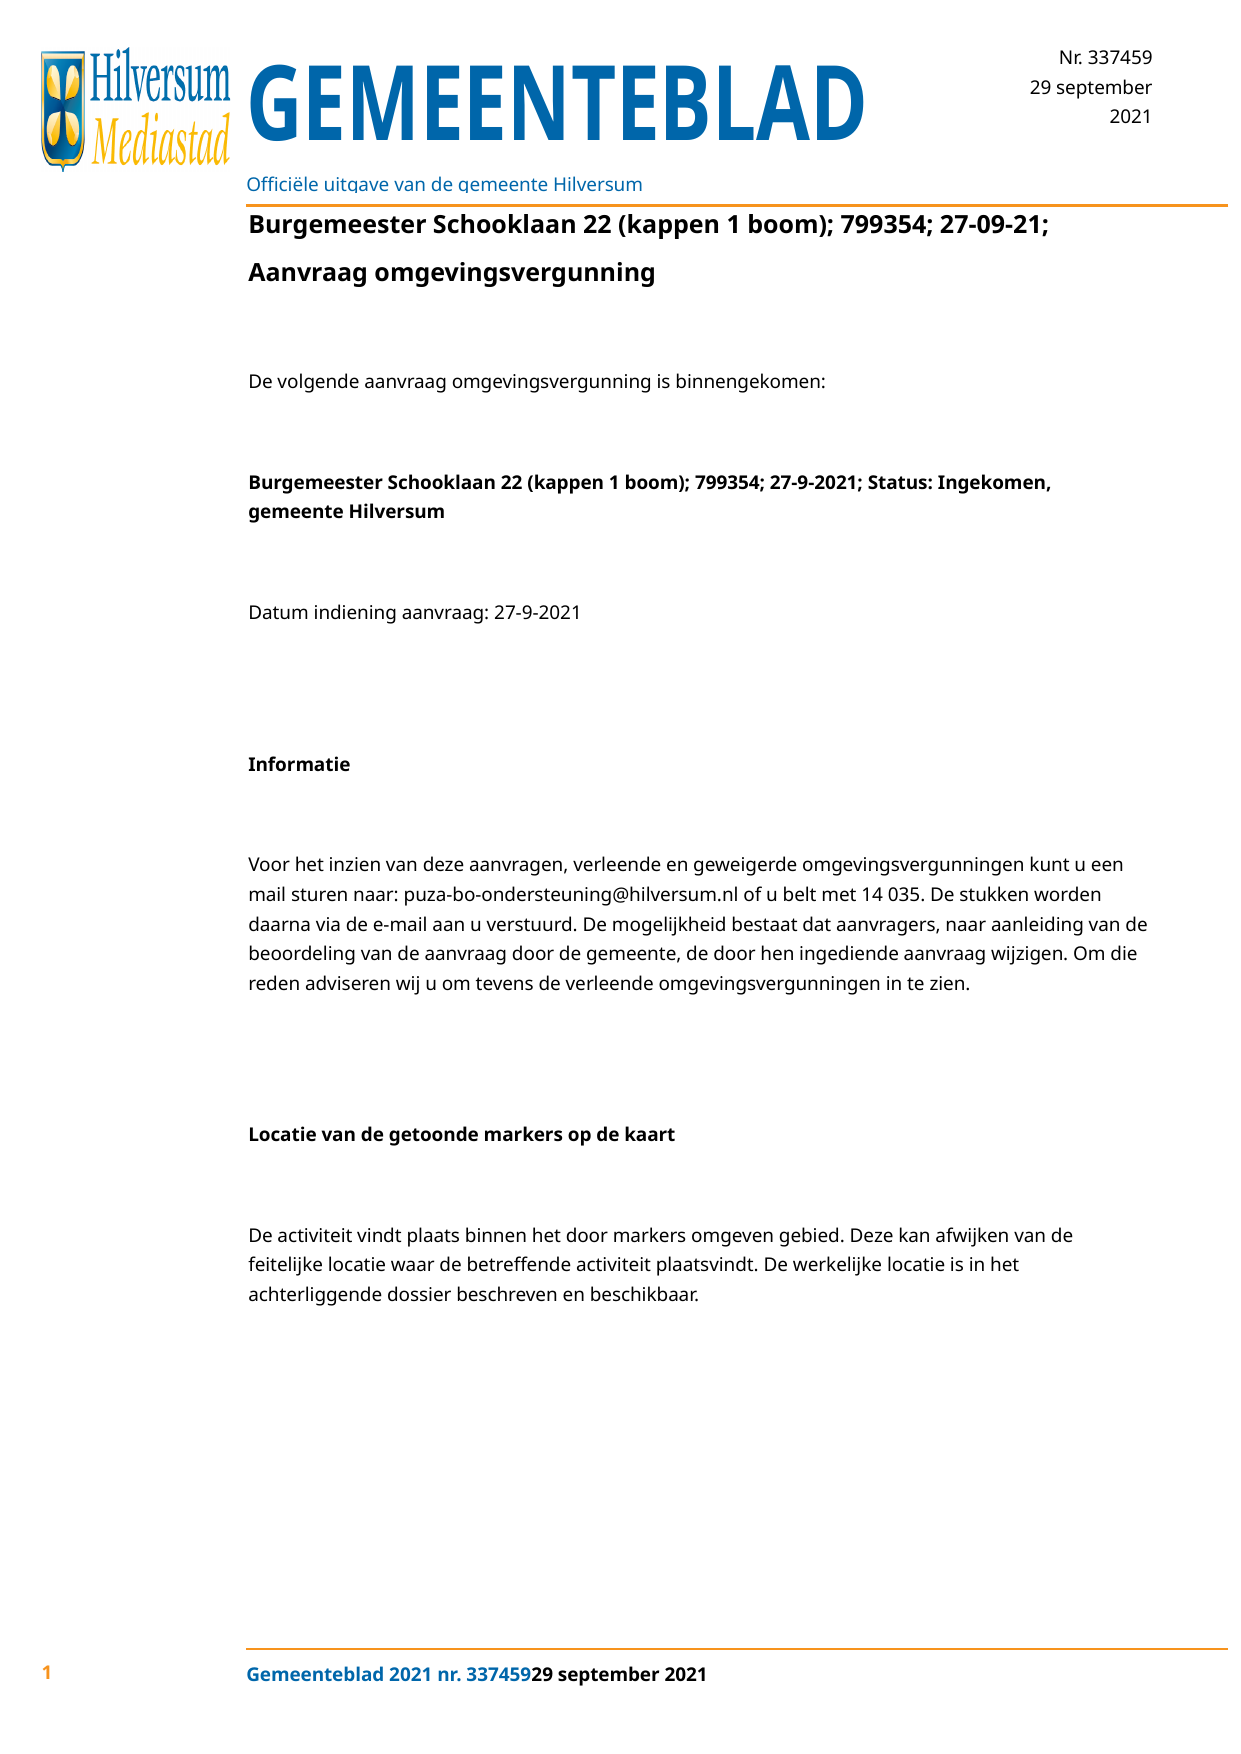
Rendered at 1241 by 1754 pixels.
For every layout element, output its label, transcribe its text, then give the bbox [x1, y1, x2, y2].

text Burgemeester Schooklaan 22 (kappen 1 boom); 799354; 27-09-21; Aanvraag omgevingsvergunning [248, 207, 1152, 288]
picture [41, 47, 231, 172]
text Datum indiening aanvraag: 27-9-2021 [248, 599, 1152, 625]
text De activiteit vindt plaats binnen het door markers omgeven gebied. Deze kan afwijken van de feitelijke locatie waar de betreffende activiteit plaatsvindt. De werkelijke locatie is in het achterliggende dossier beschreven en beschikbaar. [248, 1222, 1152, 1307]
text Voor het inzien van deze aanvragen, verleende en geweigerde omgevingsvergunningen kunt u een mail sturen naar: puza-bo-ondersteuning@hilversum.nl of u belt met 14 035. De stukken worden daarna via de e-mail aan u verstuurd. De mogelijkheid bestaat dat aanvragers, naar aanleiding van de beoordeling van de aanvraag door de gemeente, de door hen ingediende aanvraag wijzigen. Om die reden adviseren wij u om tevens de verleende omgevingsvergunningen in te zien. [248, 852, 1152, 996]
text Locatie van de getoonde markers op de kaart [248, 1121, 1152, 1147]
text Burgemeester Schooklaan 22 (kappen 1 boom); 799354; 27-9-2021; Status: Ingekomen, gemeente Hilversum [248, 469, 1152, 524]
text Informatie [248, 751, 1152, 777]
text De volgende aanvraag omgevingsvergunning is binnengekomen: [248, 368, 1152, 394]
